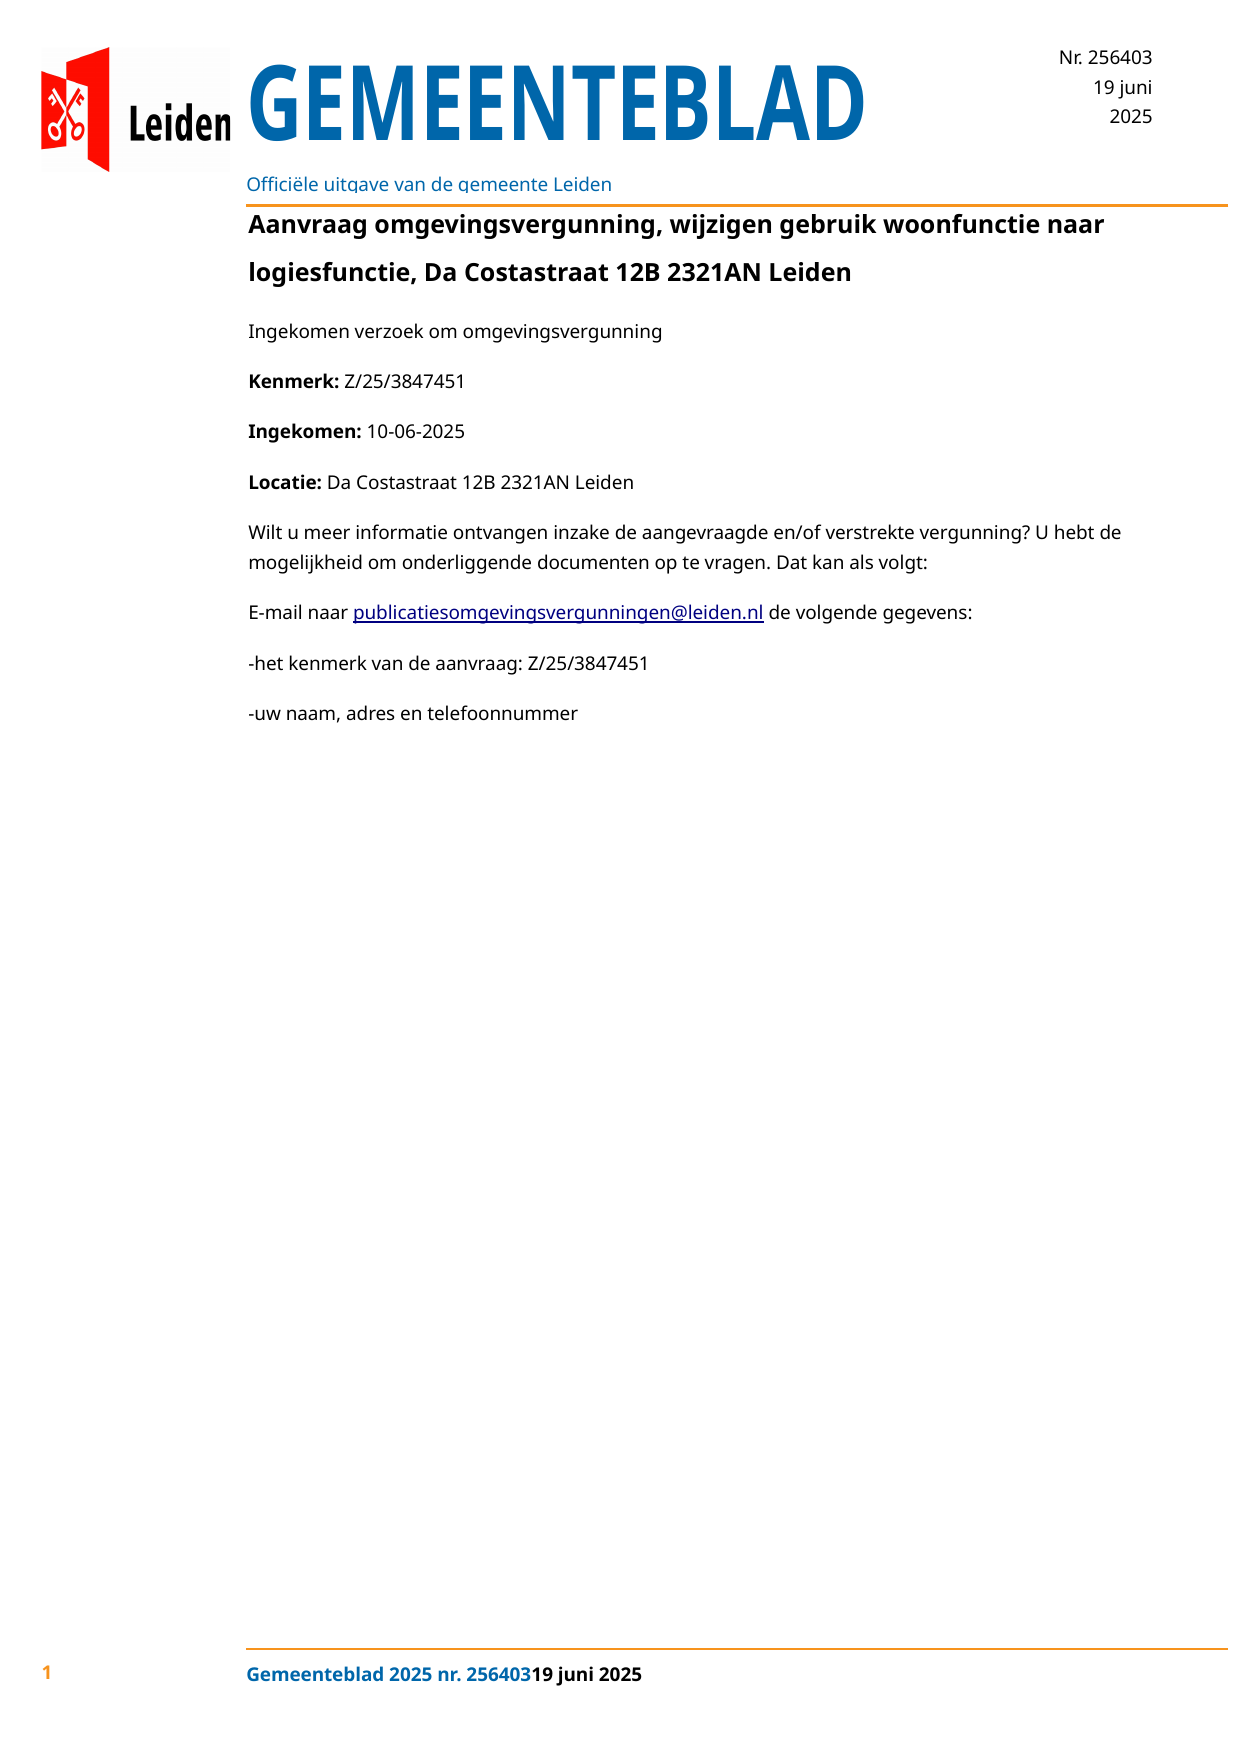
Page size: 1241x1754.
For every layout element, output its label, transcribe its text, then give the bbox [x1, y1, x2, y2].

text -het kenmerk van de aanvraag: Z/25/3847451 [248, 650, 1152, 676]
picture [41, 47, 231, 172]
text Aanvraag omgevingsvergunning, wijzigen gebruik woonfunctie naar logiesfunctie, Da Costastraat 12B 2321AN Leiden [248, 207, 1152, 288]
text Locatie: Da Costastraat 12B 2321AN Leiden [248, 469, 1152, 495]
text E-mail naar publicatiesomgevingsvergunningen@leiden.nl de volgende gegevens: [248, 599, 1152, 625]
text Ingekomen: 10-06-2025 [248, 419, 1152, 444]
text Ingekomen verzoek om omgevingsvergunning [248, 318, 1152, 344]
text Kenmerk: Z/25/3847451 [248, 368, 1152, 394]
text Wilt u meer informatie ontvangen inzake de aangevraagde en/of verstrekte vergunning? U hebt de mogelijkheid om onderliggende documenten op te vragen. Dat kan als volgt: [248, 519, 1152, 575]
text -uw naam, adres en telefoonnummer [248, 700, 1152, 726]
